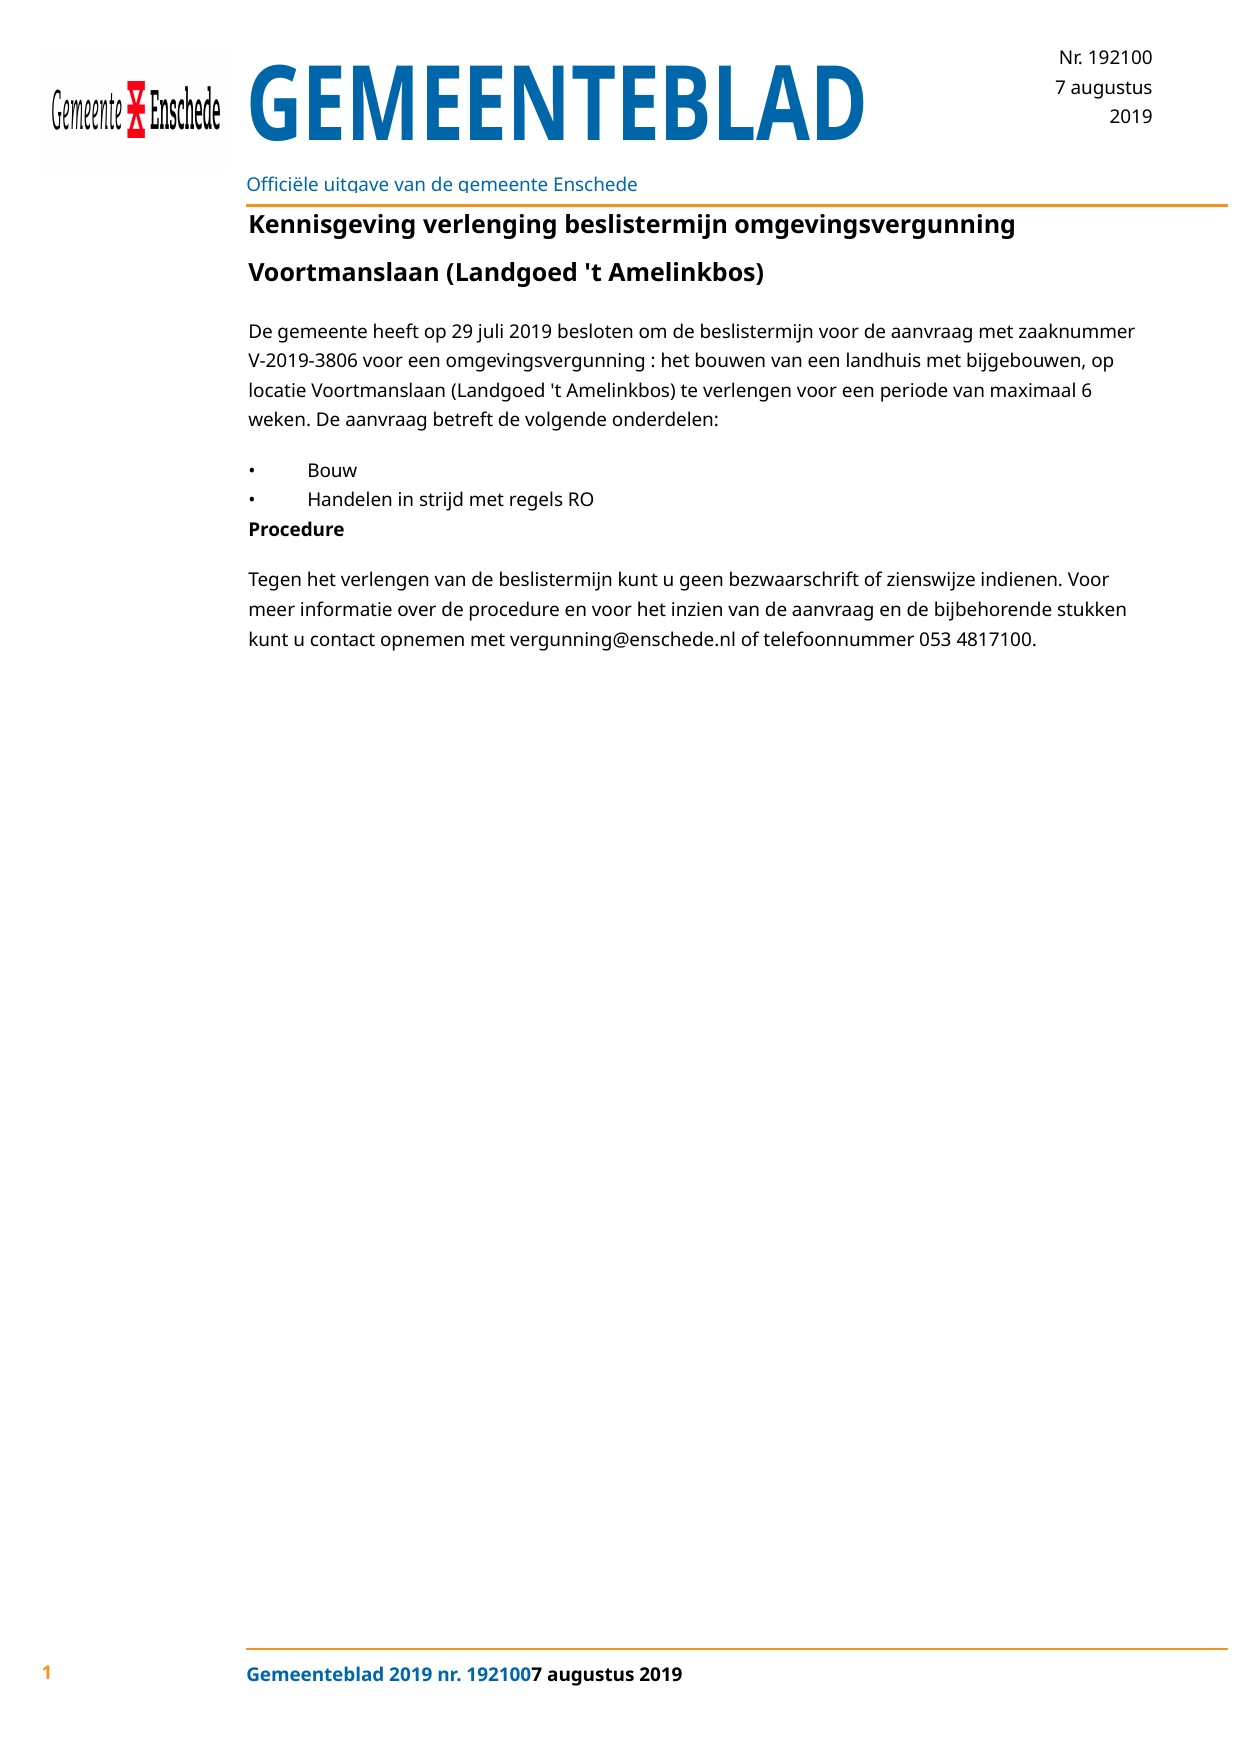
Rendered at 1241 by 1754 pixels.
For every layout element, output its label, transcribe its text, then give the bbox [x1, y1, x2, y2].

text Tegen het verlengen van de beslistermijn kunt u geen bezwaarschrift of zienswijze indienen. Voor meer informatie over de procedure en voor het inzien van de aanvraag en de bijbehorende stukken kunt u contact opnemen met vergunning@enschede.nl of telefoonnummer 053 4817100. [248, 567, 1152, 652]
text Procedure [248, 516, 1152, 542]
text Kennisgeving verlenging beslistermijn omgevingsvergunning Voortmanslaan (Landgoed 't Amelinkbos) [248, 207, 1152, 288]
list Bouw [248, 457, 1152, 483]
text De gemeente heeft op 29 juli 2019 besloten om de beslistermijn voor de aanvraag met zaaknummer V-2019-3806 voor een omgevingsvergunning : het bouwen van een landhuis met bijgebouwen, op locatie Voortmanslaan (Landgoed 't Amelinkbos) te verlengen voor een periode van maximaal 6 weken. De aanvraag betreft de volgende onderdelen: [248, 318, 1152, 432]
picture [41, 47, 231, 172]
list Handelen in strijd met regels RO [248, 487, 1152, 512]
